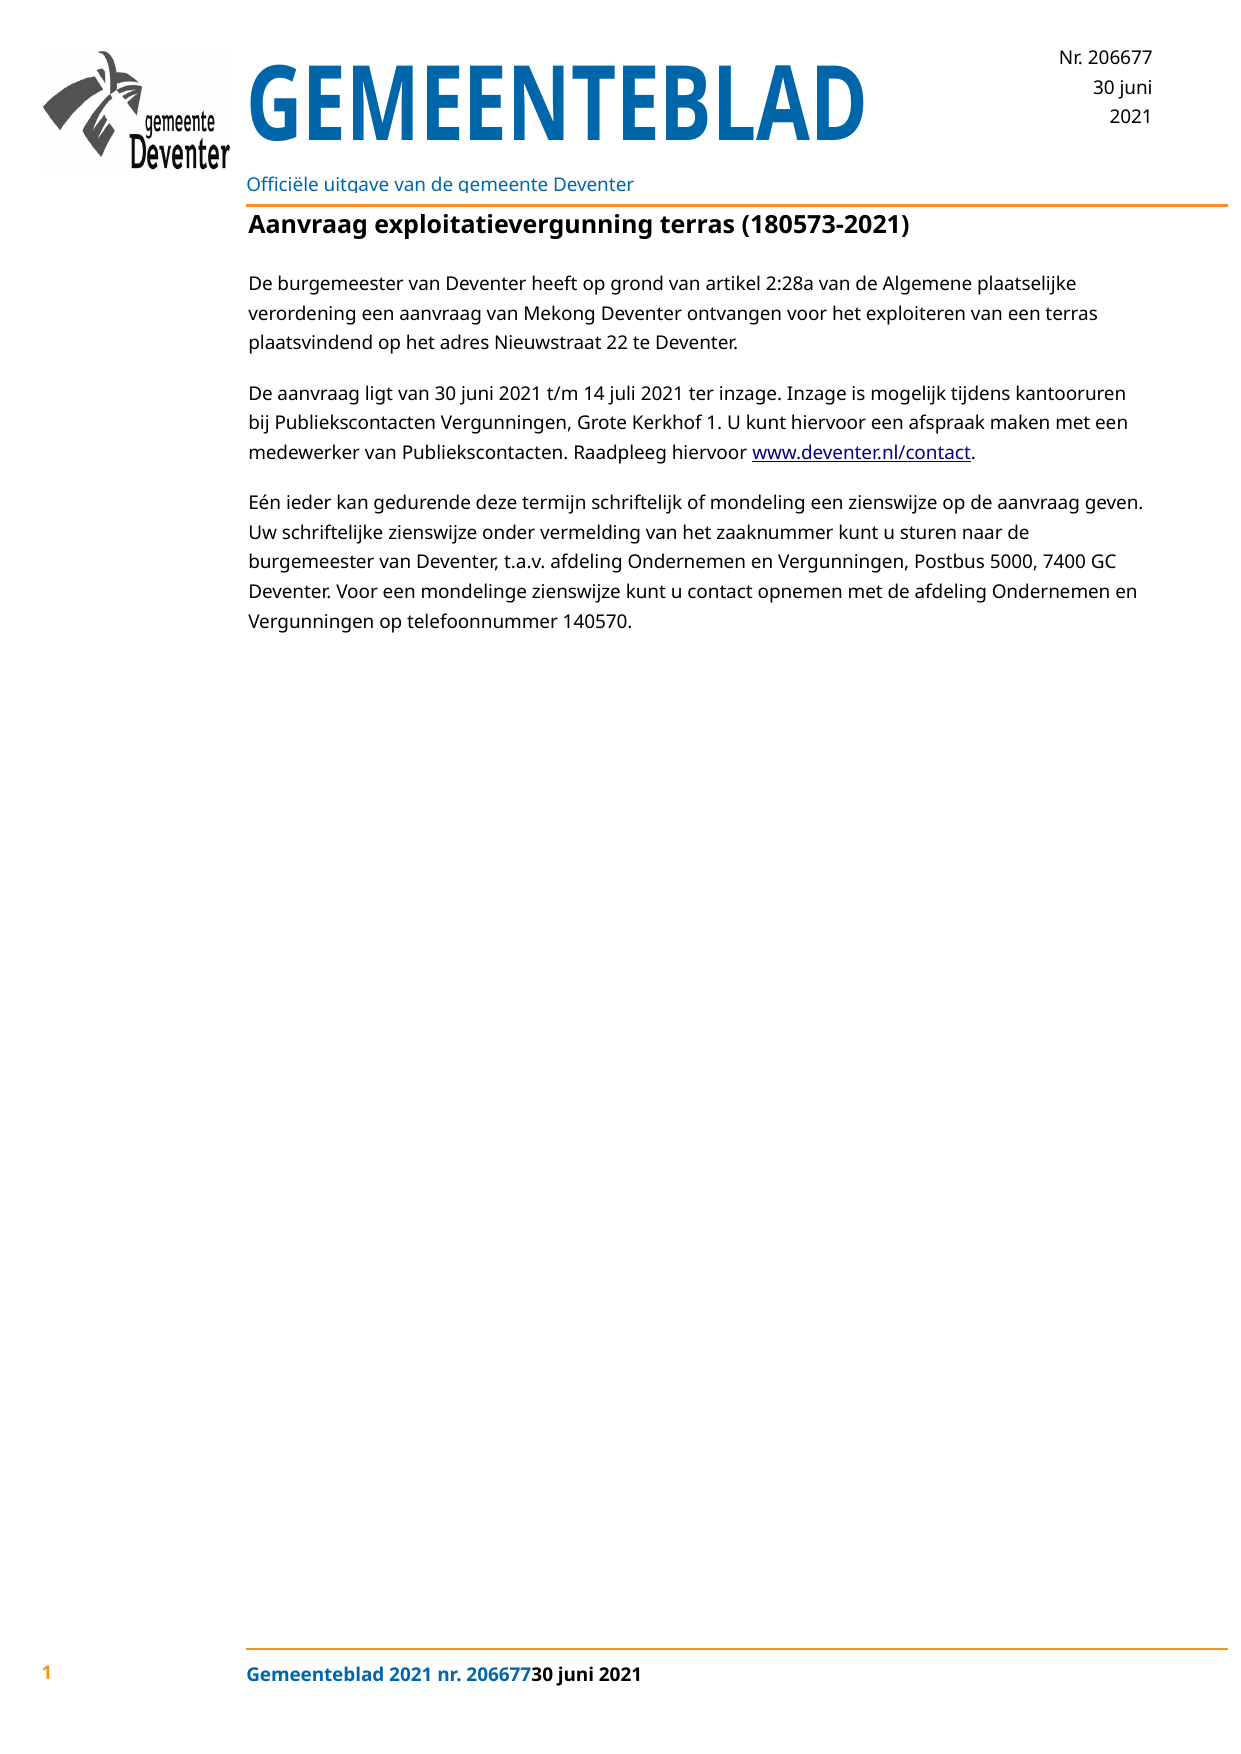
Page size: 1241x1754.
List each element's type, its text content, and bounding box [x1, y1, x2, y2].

text Eén ieder kan gedurende deze termijn schriftelijk of mondeling een zienswijze op de aanvraag geven. Uw schriftelijke zienswijze onder vermelding van het zaaknummer kunt u sturen naar de burgemeester van Deventer, t.a.v. afdeling Ondernemen en Vergunningen, Postbus 5000, 7400 GC Deventer. Voor een mondelinge zienswijze kunt u contact opnemen met de afdeling Ondernemen en Vergunningen op telefoonnummer 140570. [248, 489, 1152, 633]
text De burgemeester van Deventer heeft op grond van artikel 2:28a van de Algemene plaatselijke verordening een aanvraag van Mekong Deventer ontvangen voor het exploiteren van een terras plaatsvindend op het adres Nieuwstraat 22 te Deventer. [248, 270, 1152, 355]
picture [41, 47, 231, 172]
text Aanvraag exploitatievergunning terras (180573-2021) [248, 207, 1152, 241]
text De aanvraag ligt van 30 juni 2021 t/m 14 juli 2021 ter inzage. Inzage is mogelijk tijdens kantooruren bij Publiekscontacten Vergunningen, Grote Kerkhof 1. U kunt hiervoor een afspraak maken met een medewerker van Publiekscontacten. Raadpleeg hiervoor www.deventer.nl/contact. [248, 380, 1152, 465]
